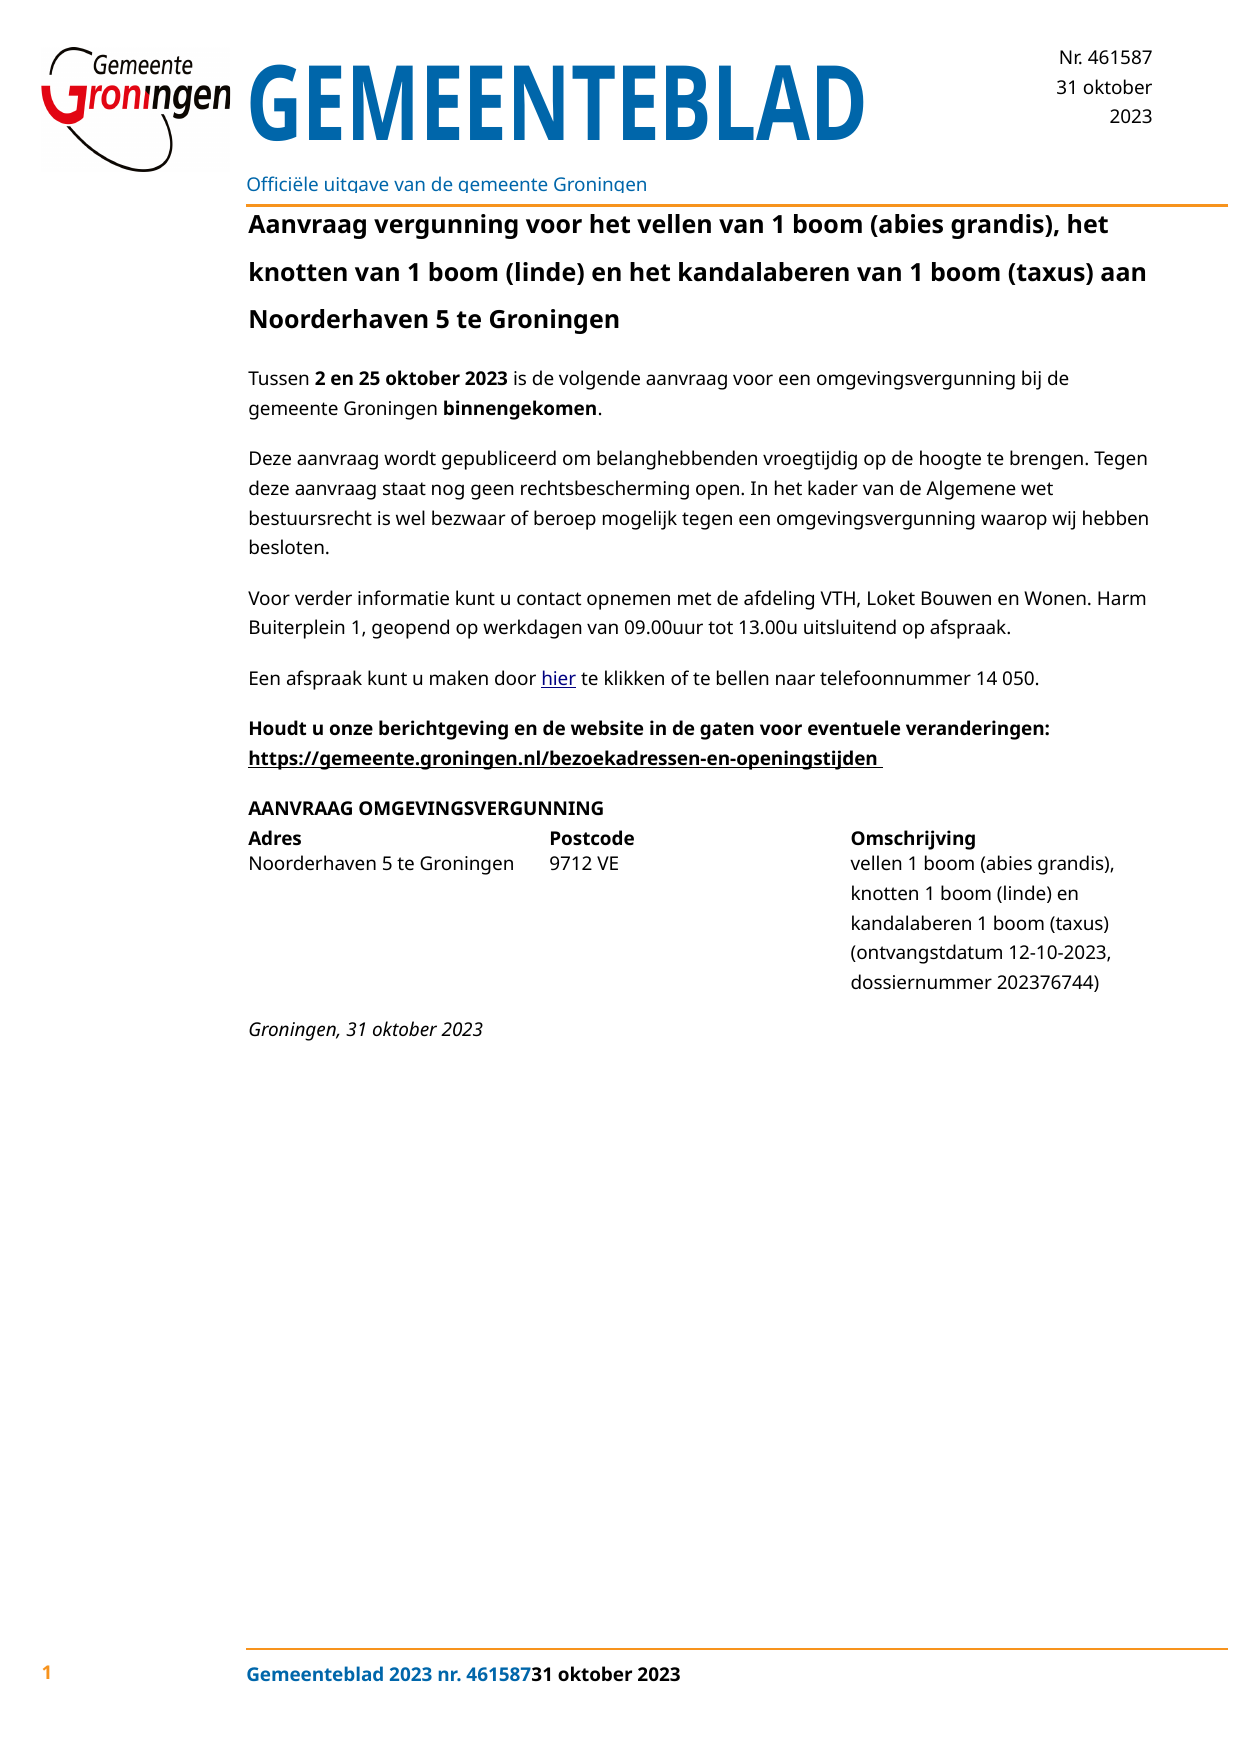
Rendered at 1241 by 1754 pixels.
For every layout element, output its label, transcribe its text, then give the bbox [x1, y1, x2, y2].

text Groningen, 31 oktober 2023 [248, 1016, 1152, 1042]
table_header Omschrijving [850, 825, 1152, 851]
picture [41, 47, 231, 172]
table_cell 9712 VE [549, 851, 850, 994]
text Aanvraag vergunning voor het vellen van 1 boom (abies grandis), het knotten van 1 boom (linde) en het kandalaberen van 1 boom (taxus) aan Noorderhaven 5 te Groningen [248, 207, 1152, 336]
text AANVRAAG OMGEVINGSVERGUNNING [248, 795, 1152, 821]
table_header Adres [248, 825, 549, 851]
text Deze aanvraag wordt gepubliceerd om belanghebbenden vroegtijdig op de hoogte te brengen. Tegen deze aanvraag staat nog geen rechtsbescherming open. In het kader van de Algemene wet bestuursrecht is wel bezwaar of beroep mogelijk tegen een omgevingsvergunning waarop wij hebben besloten. [248, 446, 1152, 560]
text Houdt u onze berichtgeving en de website in de gaten voor eventuele veranderingen: https://gemeente.groningen.nl/bezoekadressen-en-openingstijden [248, 715, 1152, 770]
table_cell Noorderhaven 5 te Groningen [248, 851, 549, 994]
table_header Postcode [549, 825, 850, 851]
text Tussen 2 en 25 oktober 2023 is de volgende aanvraag voor een omgevingsvergunning bij de gemeente Groningen binnengekomen. [248, 366, 1152, 421]
text Voor verder informatie kunt u contact opnemen met de afdeling VTH, Loket Bouwen en Wonen. Harm Buiterplein 1, geopend op werkdagen van 09.00uur tot 13.00u uitsluitend op afspraak. [248, 585, 1152, 640]
table_cell vellen 1 boom (abies grandis), knotten 1 boom (linde) en kandalaberen 1 boom (taxus) (ontvangstdatum 12-10-2023, dossiernummer 202376744) [850, 851, 1152, 994]
text Een afspraak kunt u maken door hier te klikken of te bellen naar telefoonnummer 14 050. [248, 665, 1152, 690]
